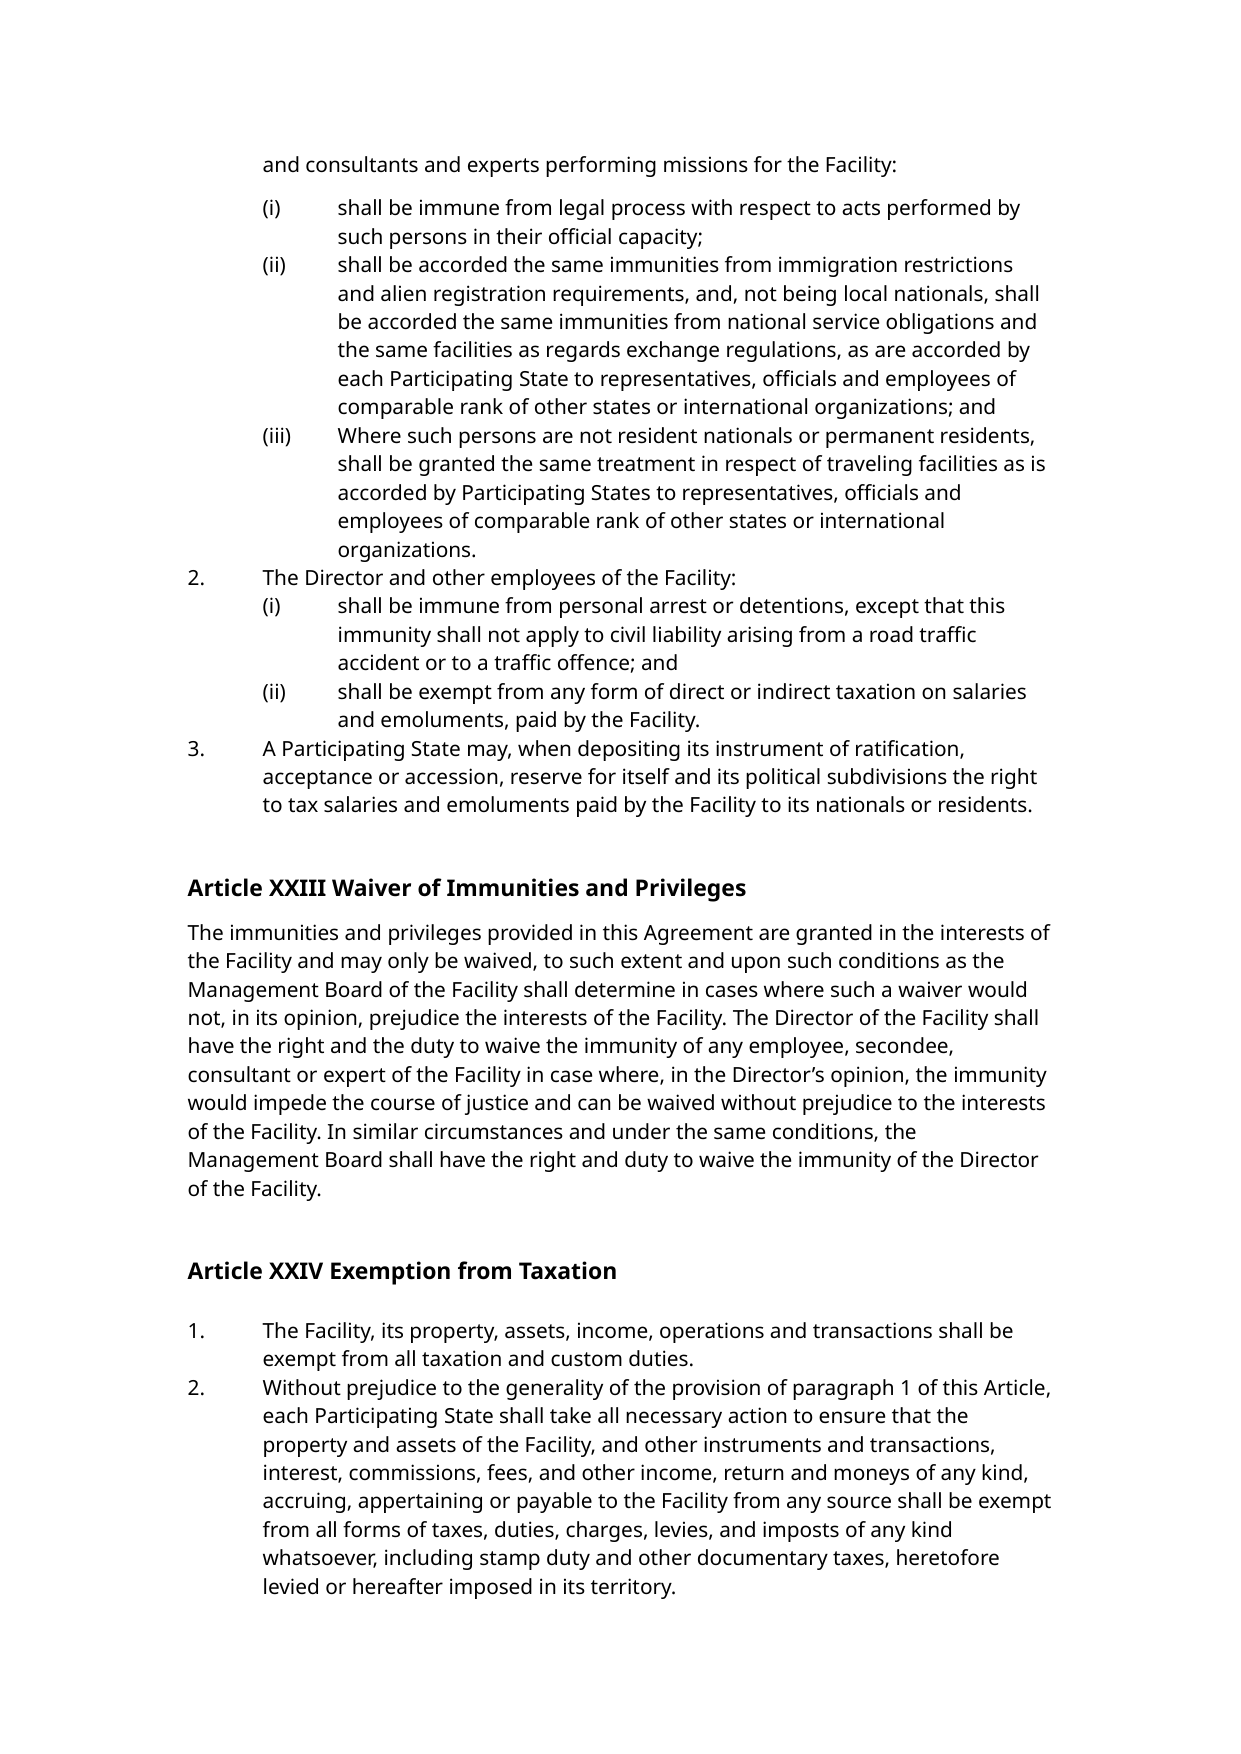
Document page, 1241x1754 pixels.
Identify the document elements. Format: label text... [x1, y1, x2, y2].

list Where such persons are not resident nationals or permanent residents, shall be granted the same treatment in respect of traveling facilities as is accorded by Participating States to representatives, officials and employees of comparable rank of other states or international organizations. [262, 421, 1053, 563]
list shall be accorded the same immunities from immigration restrictions and alien registration requirements, and, not being local nationals, shall be accorded the same immunities from national service obligations and the same facilities as regards exchange regulations, as are accorded by each Participating State to representatives, officials and employees of comparable rank of other states or international organizations; and [262, 250, 1053, 421]
list Without prejudice to the generality of the provision of paragraph 1 of this Article, each Participating State shall take all necessary action to ensure that the property and assets of the Facility, and other instruments and transactions, interest, commissions, fees, and other income, return and moneys of any kind, accruing, appertaining or payable to the Facility from any source shall be exempt from all forms of taxes, duties, charges, levies, and imposts of any kind whatsoever, including stamp duty and other documentary taxes, heretofore levied or hereafter imposed in its territory. [187, 1373, 1053, 1600]
subtitle Article XXIII Waiver of Immunities and Privileges [187, 872, 1053, 903]
list and consultants and experts performing missions for the Facility: [187, 150, 1053, 178]
text The immunities and privileges provided in this Agreement are granted in the interests of the Facility and may only be waived, to such extent and upon such conditions as the Management Board of the Facility shall determine in cases where such a waiver would not, in its opinion, prejudice the interests of the Facility. The Director of the Facility shall have the right and the duty to waive the immunity of any employee, secondee, consultant or expert of the Facility in case where, in the Director’s opinion, the immunity would impede the course of justice and can be waived without prejudice to the interests of the Facility. In similar circumstances and under the same conditions, the Management Board shall have the right and duty to waive the immunity of the Director of the Facility. [187, 918, 1053, 1202]
list shall be immune from personal arrest or detentions, except that this immunity shall not apply to civil liability arising from a road traffic accident or to a traffic offence; and [262, 592, 1053, 677]
subtitle Article XXIV Exemption from Taxation [187, 1255, 1053, 1286]
list shall be exempt from any form of direct or indirect taxation on salaries and emoluments, paid by the Facility. [262, 677, 1053, 734]
list The Facility, its property, assets, income, operations and transactions shall be exempt from all taxation and custom duties. [187, 1316, 1053, 1373]
list shall be immune from legal process with respect to acts performed by such persons in their official capacity; [262, 193, 1053, 250]
list A Participating State may, when depositing its instrument of ratification, acceptance or accession, reserve for itself and its political subdivisions the right to tax salaries and emoluments paid by the Facility to its nationals or residents. [187, 734, 1053, 819]
list The Director and other employees of the Facility: [187, 563, 1053, 592]
